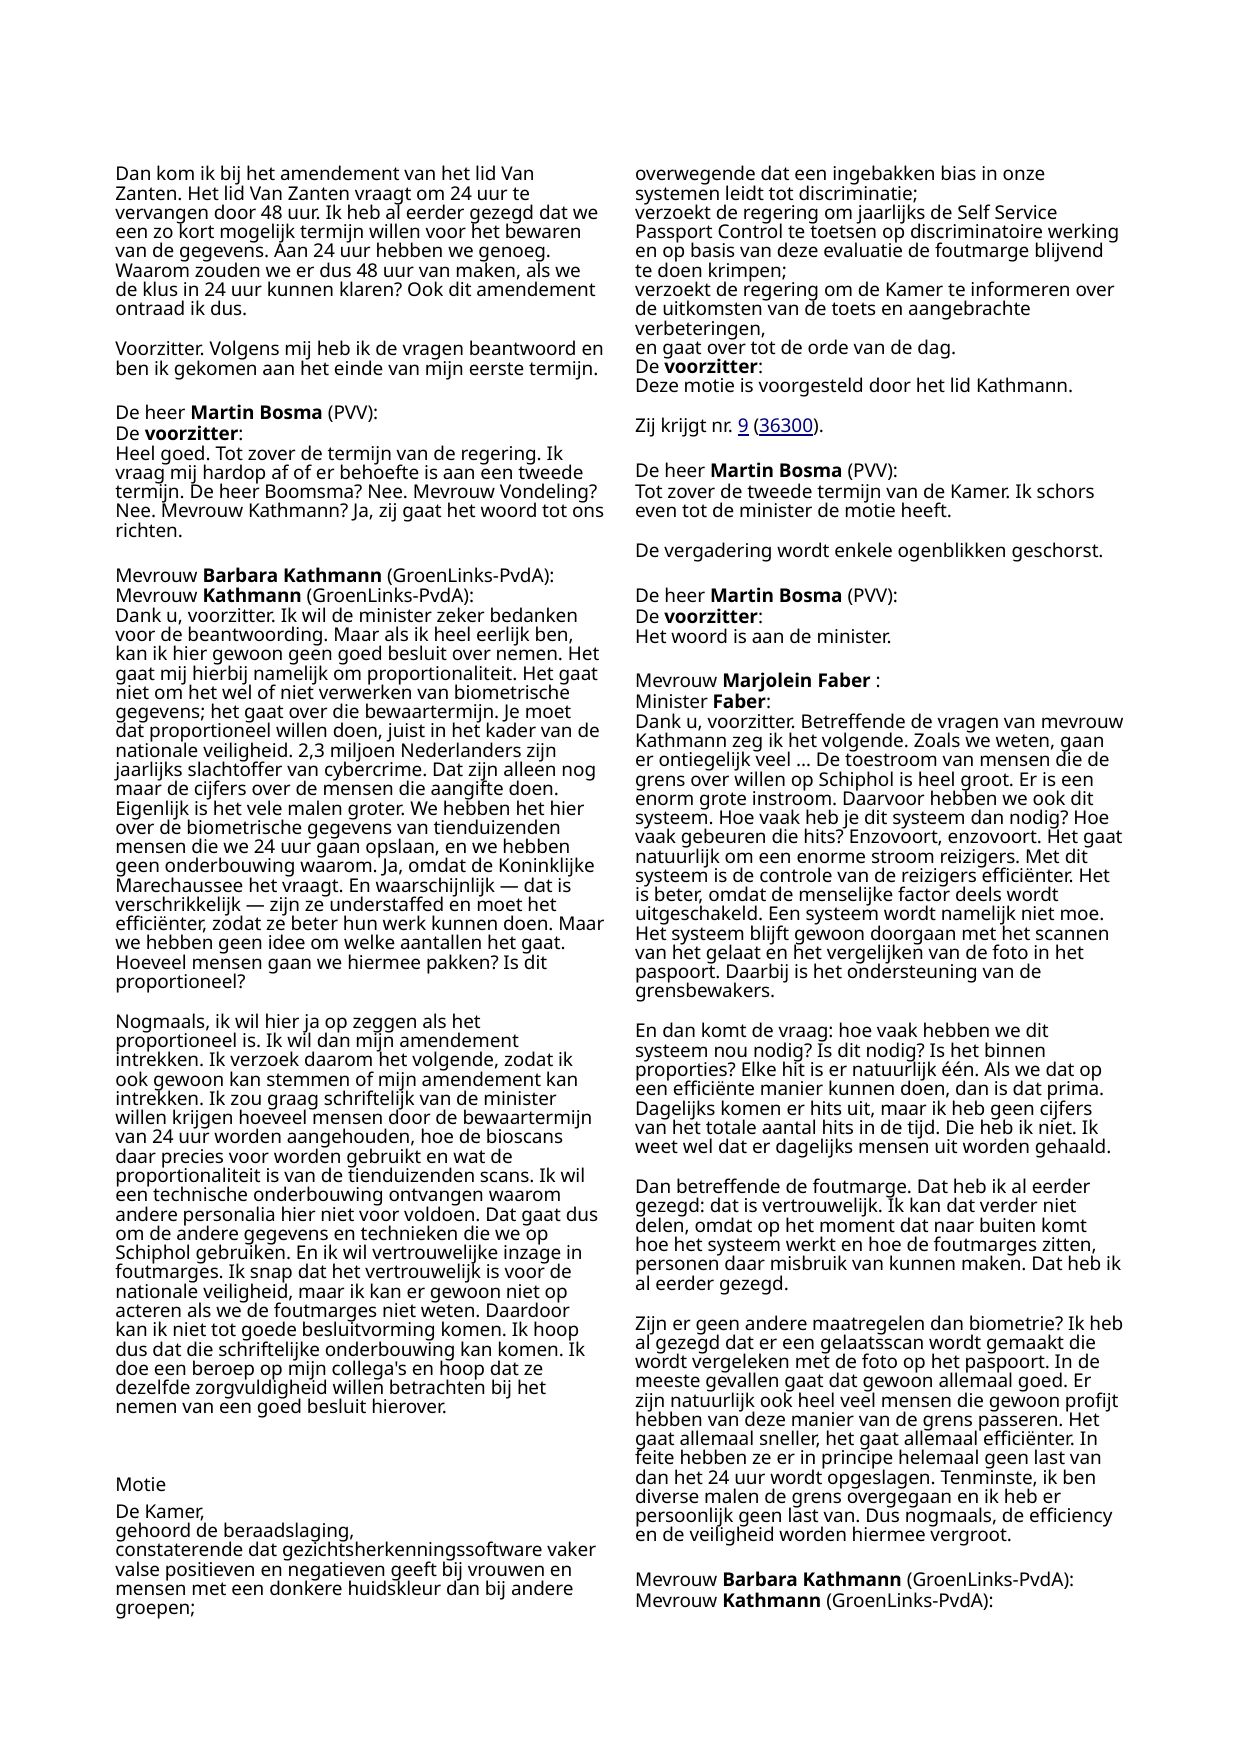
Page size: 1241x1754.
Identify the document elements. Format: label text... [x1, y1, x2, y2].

text verzoekt de regering om de Kamer te informeren over de uitkomsten van de toets en aangebrachte verbeteringen, [635, 281, 1125, 339]
text verzoekt de regering om jaarlijks de Self Service Passport Control te toetsen op discriminatoire werking en op basis van deze evaluatie de foutmarge blijvend te doen krimpen; [635, 204, 1125, 281]
text Het woord is aan de minister. [635, 628, 1125, 647]
text De voorzitter: [635, 358, 1125, 377]
text De vergadering wordt enkele ogenblikken geschorst. [635, 542, 1125, 562]
text De heer Martin Bosma (PVV): [115, 399, 605, 425]
text Dan kom ik bij het amendement van het lid Van Zanten. Het lid Van Zanten vraagt om 24 uur te vervangen door 48 uur. Ik heb al eerder gezegd dat we een zo kort mogelijk termijn willen voor het bewaren van de gegevens. Aan 24 uur hebben we genoeg. Waarom zouden we er dus 48 uur van maken, als we de klus in 24 uur kunnen klaren? Ook dit amendement ontraad ik dus. [115, 165, 605, 319]
text Zijn er geen andere maatregelen dan biometrie? Ik heb al gezegd dat er een gelaatsscan wordt gemaakt die wordt vergeleken met de foto op het paspoort. In de meeste gevallen gaat dat gewoon allemaal goed. Er zijn natuurlijk ook heel veel mensen die gewoon profijt hebben van deze manier van de grens passeren. Het gaat allemaal sneller, het gaat allemaal efficiënter. In feite hebben ze er in principe helemaal geen last van dan het 24 uur wordt opgeslagen. Tenminste, ik ben diverse malen de grens overgegaan en ik heb er persoonlijk geen last van. Dus nogmaals, de efficiency en de veiligheid worden hiermee vergroot. [635, 1314, 1125, 1546]
text Dank u, voorzitter. Betreffende de vragen van mevrouw Kathmann zeg ik het volgende. Zoals we weten, gaan er ontiegelijk veel … De toestroom van mensen die de grens over willen op Schiphol is heel groot. Er is een enorm grote instroom. Daarvoor hebben we ook dit systeem. Hoe vaak heb je dit systeem dan nodig? Hoe vaak gebeuren die hits? Enzovoort, enzovoort. Het gaat natuurlijk om een enorme stroom reizigers. Met dit systeem is de controle van de reizigers efficiënter. Het is beter, omdat de menselijke factor deels wordt uitgeschakeld. Een systeem wordt namelijk niet moe. Het systeem blijft gewoon doorgaan met het scannen van het gelaat en het vergelijken van de foto in het paspoort. Daarbij is het ondersteuning van de grensbewakers. [635, 713, 1125, 1002]
text en gaat over tot de orde van de dag. [635, 339, 1125, 358]
text Mevrouw Barbara Kathmann (GroenLinks-PvdA): [635, 1567, 1125, 1592]
text De heer Martin Bosma (PVV): [635, 457, 1125, 483]
text De voorzitter: [635, 608, 1125, 628]
text De heer Martin Bosma (PVV): [635, 583, 1125, 608]
text En dan komt de vraag: hoe vaak hebben we dit systeem nou nodig? Is dit nodig? Is het binnen proporties? Elke hit is er natuurlijk één. Als we dat op een efficiënte manier kunnen doen, dan is dat prima. Dagelijks komen er hits uit, maar ik heb geen cijfers van het totale aantal hits in de tijd. Die heb ik niet. Ik weet wel dat er dagelijks mensen uit worden gehaald. [635, 1022, 1125, 1157]
text Zij krijgt nr. 9 (36300). [635, 417, 1125, 437]
text Mevrouw Barbara Kathmann (GroenLinks-PvdA): [115, 562, 605, 587]
text Mevrouw Kathmann (GroenLinks-PvdA): [635, 1592, 1125, 1612]
text Nogmaals, ik wil hier ja op zeggen als het proportioneel is. Ik wil dan mijn amendement intrekken. Ik verzoek daarom het volgende, zodat ik ook gewoon kan stemmen of mijn amendement kan intrekken. Ik zou graag schriftelijk van de minister willen krijgen hoeveel mensen door de bewaartermijn van 24 uur worden aangehouden, hoe de bioscans daar precies voor worden gebruikt en wat de proportionaliteit is van de tienduizenden scans. Ik wil een technische onderbouwing ontvangen waarom andere personalia hier niet voor voldoen. Dat gaat dus om de andere gegevens en technieken die we op Schiphol gebruiken. En ik wil vertrouwelijke inzage in foutmarges. Ik snap dat het vertrouwelijk is voor de nationale veiligheid, maar ik kan er gewoon niet op acteren als we de foutmarges niet weten. Daardoor kan ik niet tot goede besluitvorming komen. Ik hoop dus dat die schriftelijke onderbouwing kan komen. Ik doe een beroep op mijn collega's en hoop dat ze dezelfde zorgvuldigheid willen betrachten bij het nemen van een goed besluit hierover. [115, 1013, 605, 1418]
text Heel goed. Tot zover de termijn van de regering. Ik vraag mij hardop af of er behoefte is aan een tweede termijn. De heer Boomsma? Nee. Mevrouw Vondeling? Nee. Mevrouw Kathmann? Ja, zij gaat het woord tot ons richten. [115, 444, 605, 541]
text Mevrouw Marjolein Faber : [635, 668, 1125, 693]
text constaterende dat gezichtsherkenningssoftware vaker valse positieven en negatieven geeft bij vrouwen en mensen met een donkere huidskleur dan bij andere groepen; [115, 1541, 605, 1618]
text Mevrouw Kathmann (GroenLinks-PvdA): [115, 587, 605, 607]
text overwegende dat een ingebakken bias in onze systemen leidt tot discriminatie; [635, 165, 1125, 204]
text Tot zover de tweede termijn van de Kamer. Ik schors even tot de minister de motie heeft. [635, 483, 1125, 522]
text Deze motie is voorgesteld door het lid Kathmann. [635, 377, 1125, 397]
text De Kamer, [115, 1503, 605, 1522]
text Minister Faber: [635, 693, 1125, 713]
text Dan betreffende de foutmarge. Dat heb ik al eerder gezegd: dat is vertrouwelijk. Ik kan dat verder niet delen, omdat op het moment dat naar buiten komt hoe het systeem werkt en hoe de foutmarges zitten, personen daar misbruik van kunnen maken. Dat heb ik al eerder gezegd. [635, 1178, 1125, 1294]
text gehoord de beraadslaging, [115, 1522, 605, 1541]
text Motie [115, 1471, 605, 1497]
text Dank u, voorzitter. Ik wil de minister zeker bedanken voor de beantwoording. Maar als ik heel eerlijk ben, kan ik hier gewoon geen goed besluit over nemen. Het gaat mij hierbij namelijk om proportionaliteit. Het gaat niet om het wel of niet verwerken van biometrische gegevens; het gaat over die bewaartermijn. Je moet dat proportioneel willen doen, juist in het kader van de nationale veiligheid. 2,3 miljoen Nederlanders zijn jaarlijks slachtoffer van cybercrime. Dat zijn alleen nog maar de cijfers over de mensen die aangifte doen. Eigenlijk is het vele malen groter. We hebben het hier over de biometrische gegevens van tienduizenden mensen die we 24 uur gaan opslaan, en we hebben geen onderbouwing waarom. Ja, omdat de Koninklijke Marechaussee het vraagt. En waarschijnlijk — dat is verschrikkelijk — zijn ze understaffed en moet het efficiënter, zodat ze beter hun werk kunnen doen. Maar we hebben geen idee om welke aantallen het gaat. Hoeveel mensen gaan we hiermee pakken? Is dit proportioneel? [115, 607, 605, 992]
text Voorzitter. Volgens mij heb ik de vragen beantwoord en ben ik gekomen aan het einde van mijn eerste termijn. [115, 340, 605, 379]
text De voorzitter: [115, 425, 605, 444]
